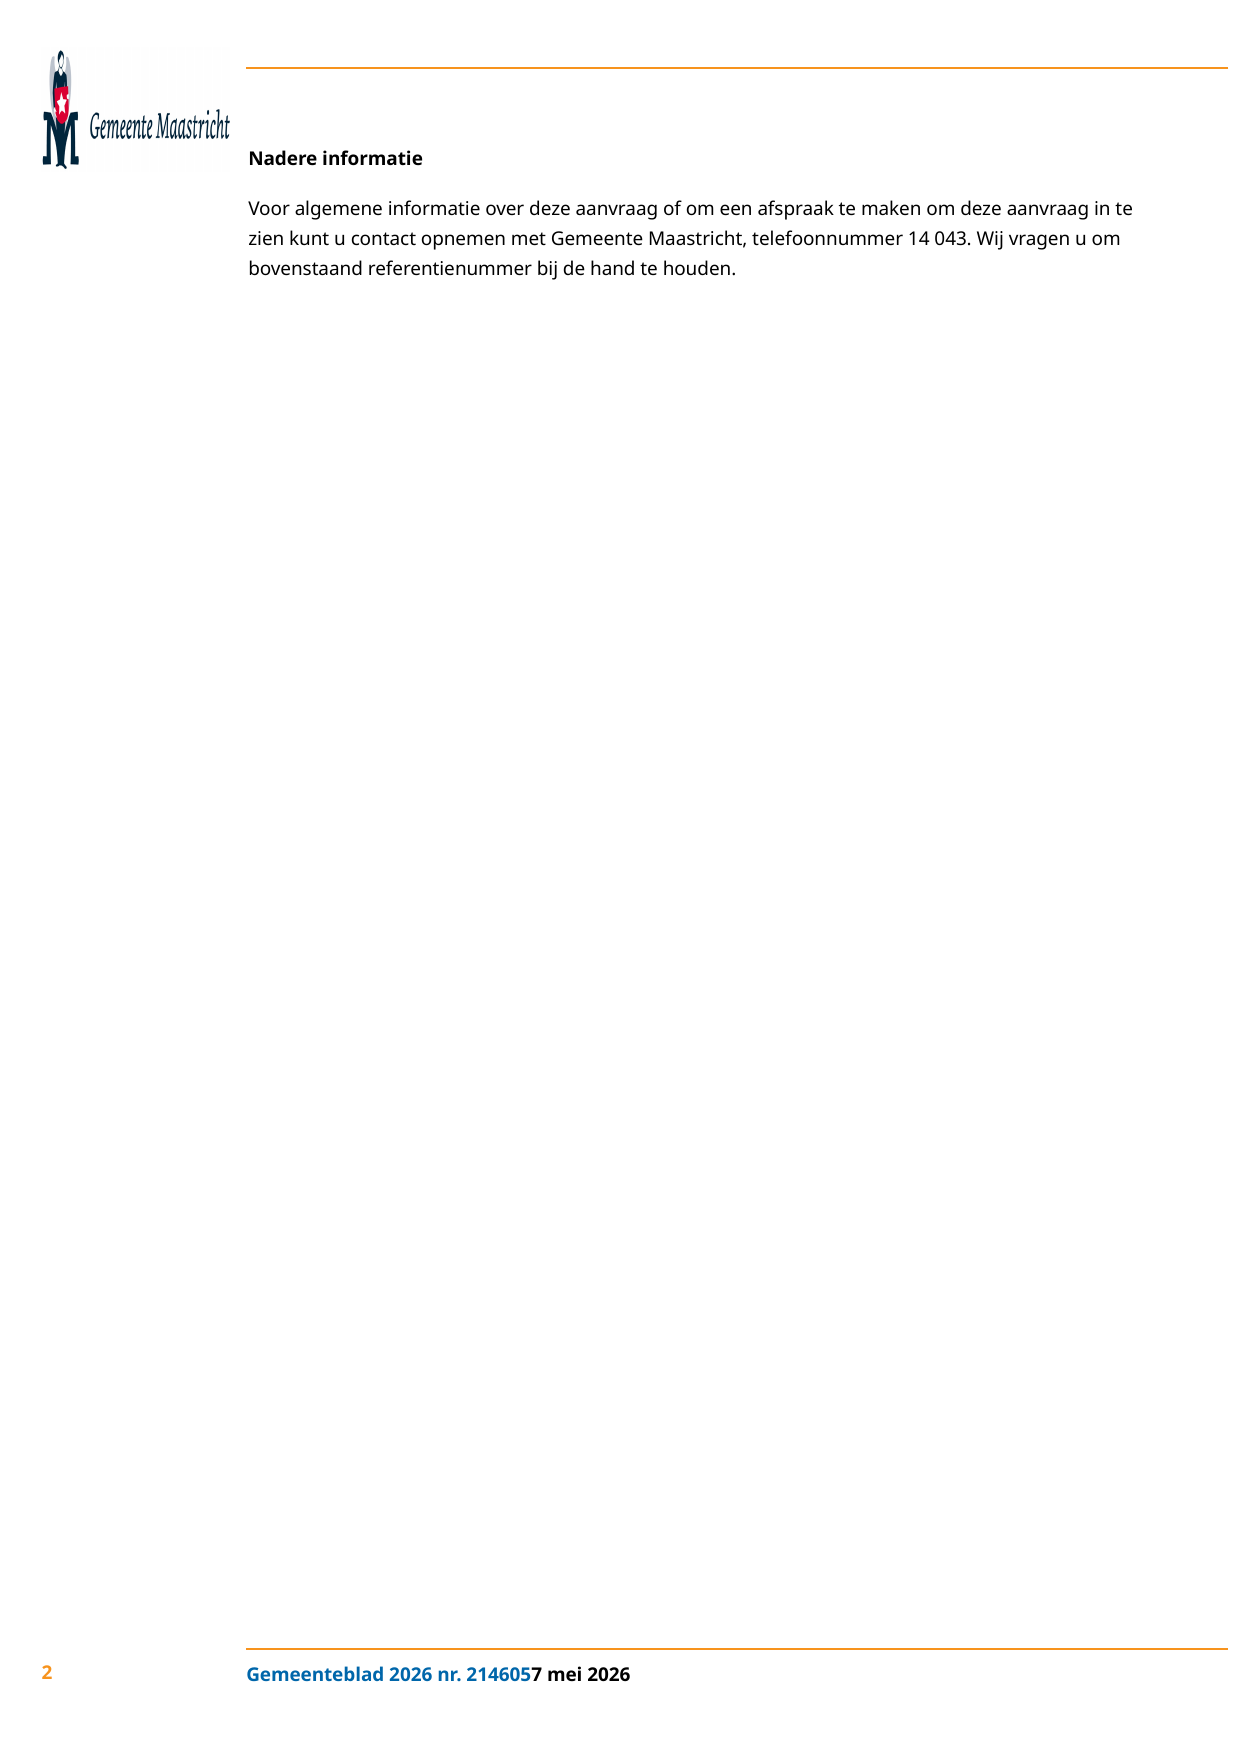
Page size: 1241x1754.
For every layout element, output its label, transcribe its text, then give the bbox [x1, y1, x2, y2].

text Nadere informatie [248, 145, 1152, 171]
text Voor algemene informatie over deze aanvraag of om een afspraak te maken om deze aanvraag in te zien kunt u contact opnemen met Gemeente Maastricht, telefoonnummer 14 043. Wij vragen u om bovenstaand referentienummer bij de hand te houden. [248, 196, 1152, 281]
picture [41, 47, 231, 172]
